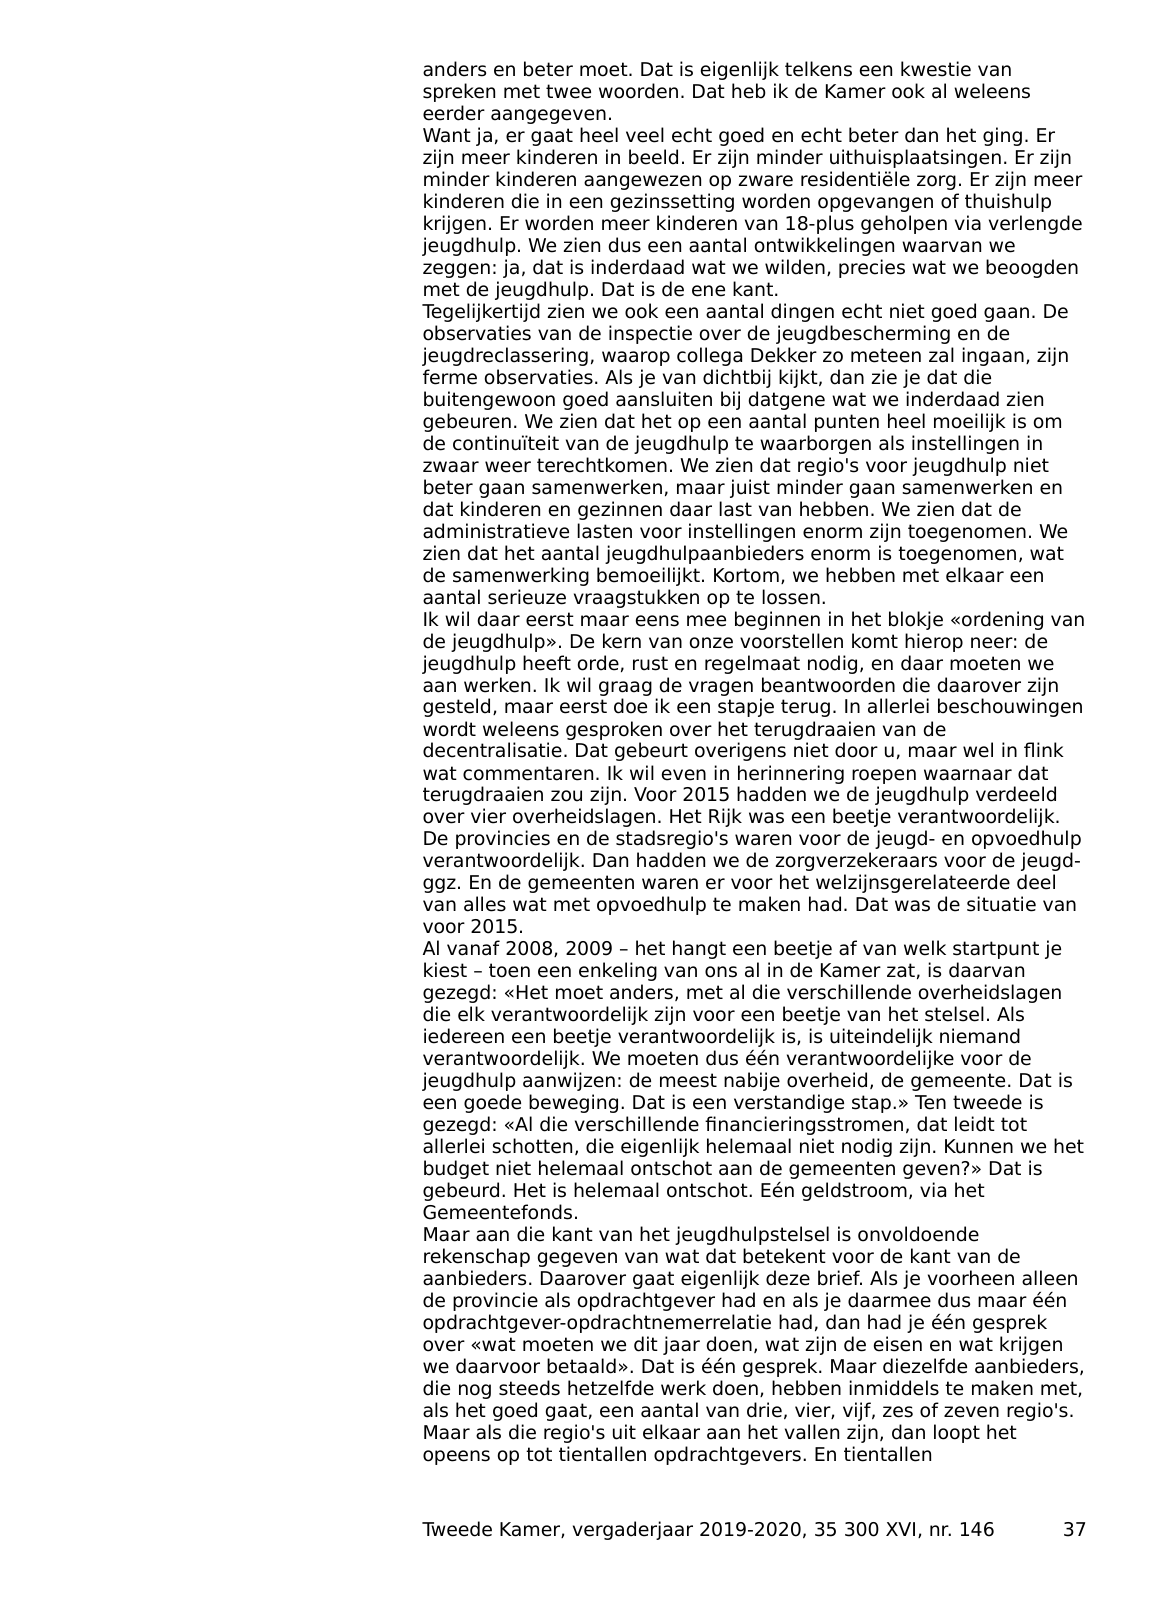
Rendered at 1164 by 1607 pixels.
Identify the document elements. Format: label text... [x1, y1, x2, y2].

text Tegelijkertijd zien we ook een aantal dingen echt niet goed gaan. De observaties van de inspectie over de jeugdbescherming en de jeugdreclassering, waarop collega Dekker zo meteen zal ingaan, zijn ferme observaties. Als je van dichtbij kijkt, dan zie je dat die buitengewoon goed aansluiten bij datgene wat we inderdaad zien gebeuren. We zien dat het op een aantal punten heel moeilijk is om de continuïteit van de jeugdhulp te waarborgen als instellingen in zwaar weer terechtkomen. We zien dat regio's voor jeugdhulp niet beter gaan samenwerken, maar juist minder gaan samenwerken en dat kinderen en gezinnen daar last van hebben. We zien dat de administratieve lasten voor instellingen enorm zijn toegenomen. We zien dat het aantal jeugdhulpaanbieders enorm is toegenomen, wat de samenwerking bemoeilijkt. Kortom, we hebben met elkaar een aantal serieuze vraagstukken op te lossen. [422, 301, 1087, 608]
text anders en beter moet. Dat is eigenlijk telkens een kwestie van spreken met twee woorden. Dat heb ik de Kamer ook al weleens eerder aangegeven. [422, 59, 1087, 125]
text Want ja, er gaat heel veel echt goed en echt beter dan het ging. Er zijn meer kinderen in beeld. Er zijn minder uithuisplaatsingen. Er zijn minder kinderen aangewezen op zware residentiële zorg. Er zijn meer kinderen die in een gezinssetting worden opgevangen of thuishulp krijgen. Er worden meer kinderen van 18-plus geholpen via verlengde jeugdhulp. We zien dus een aantal ontwikkelingen waarvan we zeggen: ja, dat is inderdaad wat we wilden, precies wat we beoogden met de jeugdhulp. Dat is de ene kant. [422, 125, 1087, 301]
text Ik wil daar eerst maar eens mee beginnen in het blokje «ordening van de jeugdhulp». De kern van onze voorstellen komt hierop neer: de jeugdhulp heeft orde, rust en regelmaat nodig, en daar moeten we aan werken. Ik wil graag de vragen beantwoorden die daarover zijn gesteld, maar eerst doe ik een stapje terug. In allerlei beschouwingen wordt weleens gesproken over het terugdraaien van de decentralisatie. Dat gebeurt overigens niet door u, maar wel in flink wat commentaren. Ik wil even in herinnering roepen waarnaar dat terugdraaien zou zijn. Voor 2015 hadden we de jeugdhulp verdeeld over vier overheidslagen. Het Rijk was een beetje verantwoordelijk. De provincies en de stadsregio's waren voor de jeugd- en opvoedhulp verantwoordelijk. Dan hadden we de zorgverzekeraars voor de jeugd-ggz. En de gemeenten waren er voor het welzijnsgerelateerde deel van alles wat met opvoedhulp te maken had. Dat was de situatie van voor 2015. [422, 608, 1087, 938]
text Al vanaf 2008, 2009 – het hangt een beetje af van welk startpunt je kiest – toen een enkeling van ons al in de Kamer zat, is daarvan gezegd: «Het moet anders, met al die verschillende overheidslagen die elk verantwoordelijk zijn voor een beetje van het stelsel. Als iedereen een beetje verantwoordelijk is, is uiteindelijk niemand verantwoordelijk. We moeten dus één verantwoordelijke voor de jeugdhulp aanwijzen: de meest nabije overheid, de gemeente. Dat is een goede beweging. Dat is een verstandige stap.» Ten tweede is gezegd: «Al die verschillende financieringsstromen, dat leidt tot allerlei schotten, die eigenlijk helemaal niet nodig zijn. Kunnen we het budget niet helemaal ontschot aan de gemeenten geven?» Dat is gebeurd. Het is helemaal ontschot. Eén geldstroom, via het Gemeentefonds. [422, 938, 1087, 1224]
text Maar aan die kant van het jeugdhulpstelsel is onvoldoende rekenschap gegeven van wat dat betekent voor de kant van de aanbieders. Daarover gaat eigenlijk deze brief. Als je voorheen alleen de provincie als opdrachtgever had en als je daarmee dus maar één opdrachtgever-opdrachtnemerrelatie had, dan had je één gesprek over «wat moeten we dit jaar doen, wat zijn de eisen en wat krijgen we daarvoor betaald». Dat is één gesprek. Maar diezelfde aanbieders, die nog steeds hetzelfde werk doen, hebben inmiddels te maken met, als het goed gaat, een aantal van drie, vier, vijf, zes of zeven regio's. Maar als die regio's uit elkaar aan het vallen zijn, dan loopt het opeens op tot tientallen opdrachtgevers. En tientallen [422, 1224, 1087, 1466]
